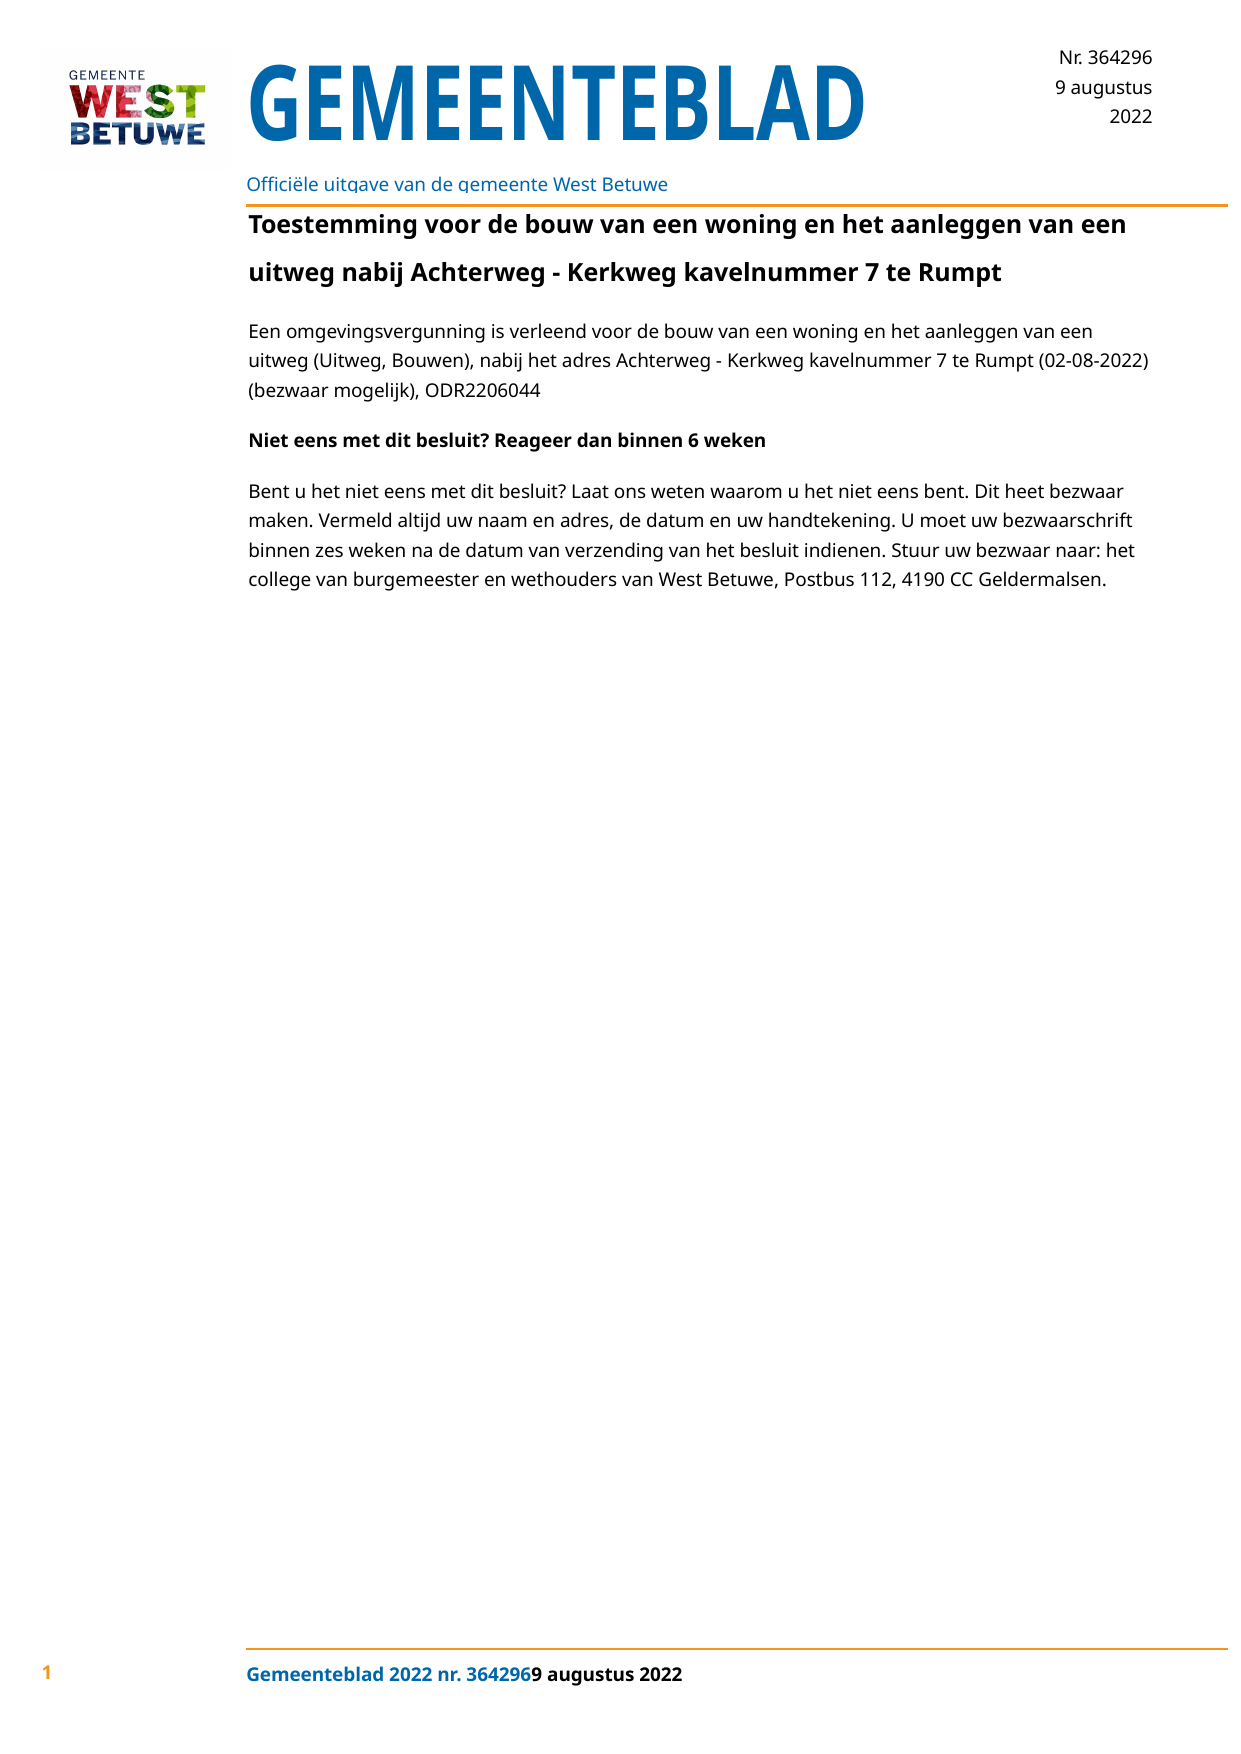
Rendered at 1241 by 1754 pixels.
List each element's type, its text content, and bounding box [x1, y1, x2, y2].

text Een omgevingsvergunning is verleend voor de bouw van een woning en het aanleggen van een uitweg (Uitweg, Bouwen), nabij het adres Achterweg - Kerkweg kavelnummer 7 te Rumpt (02-08-2022) (bezwaar mogelijk), ODR2206044 [248, 318, 1152, 403]
picture [41, 47, 231, 172]
text Bent u het niet eens met dit besluit? Laat ons weten waarom u het niet eens bent. Dit heet bezwaar maken. Vermeld altijd uw naam en adres, de datum en uw handtekening. U moet uw bezwaarschrift binnen zes weken na de datum van verzending van het besluit indienen. Stuur uw bezwaar naar: het college van burgemeester en wethouders van West Betuwe, Postbus 112, 4190 CC Geldermalsen. [248, 478, 1152, 592]
text Toestemming voor de bouw van een woning en het aanleggen van een uitweg nabij Achterweg - Kerkweg kavelnummer 7 te Rumpt [248, 207, 1152, 288]
text Niet eens met dit besluit? Reageer dan binnen 6 weken [248, 427, 1152, 453]
